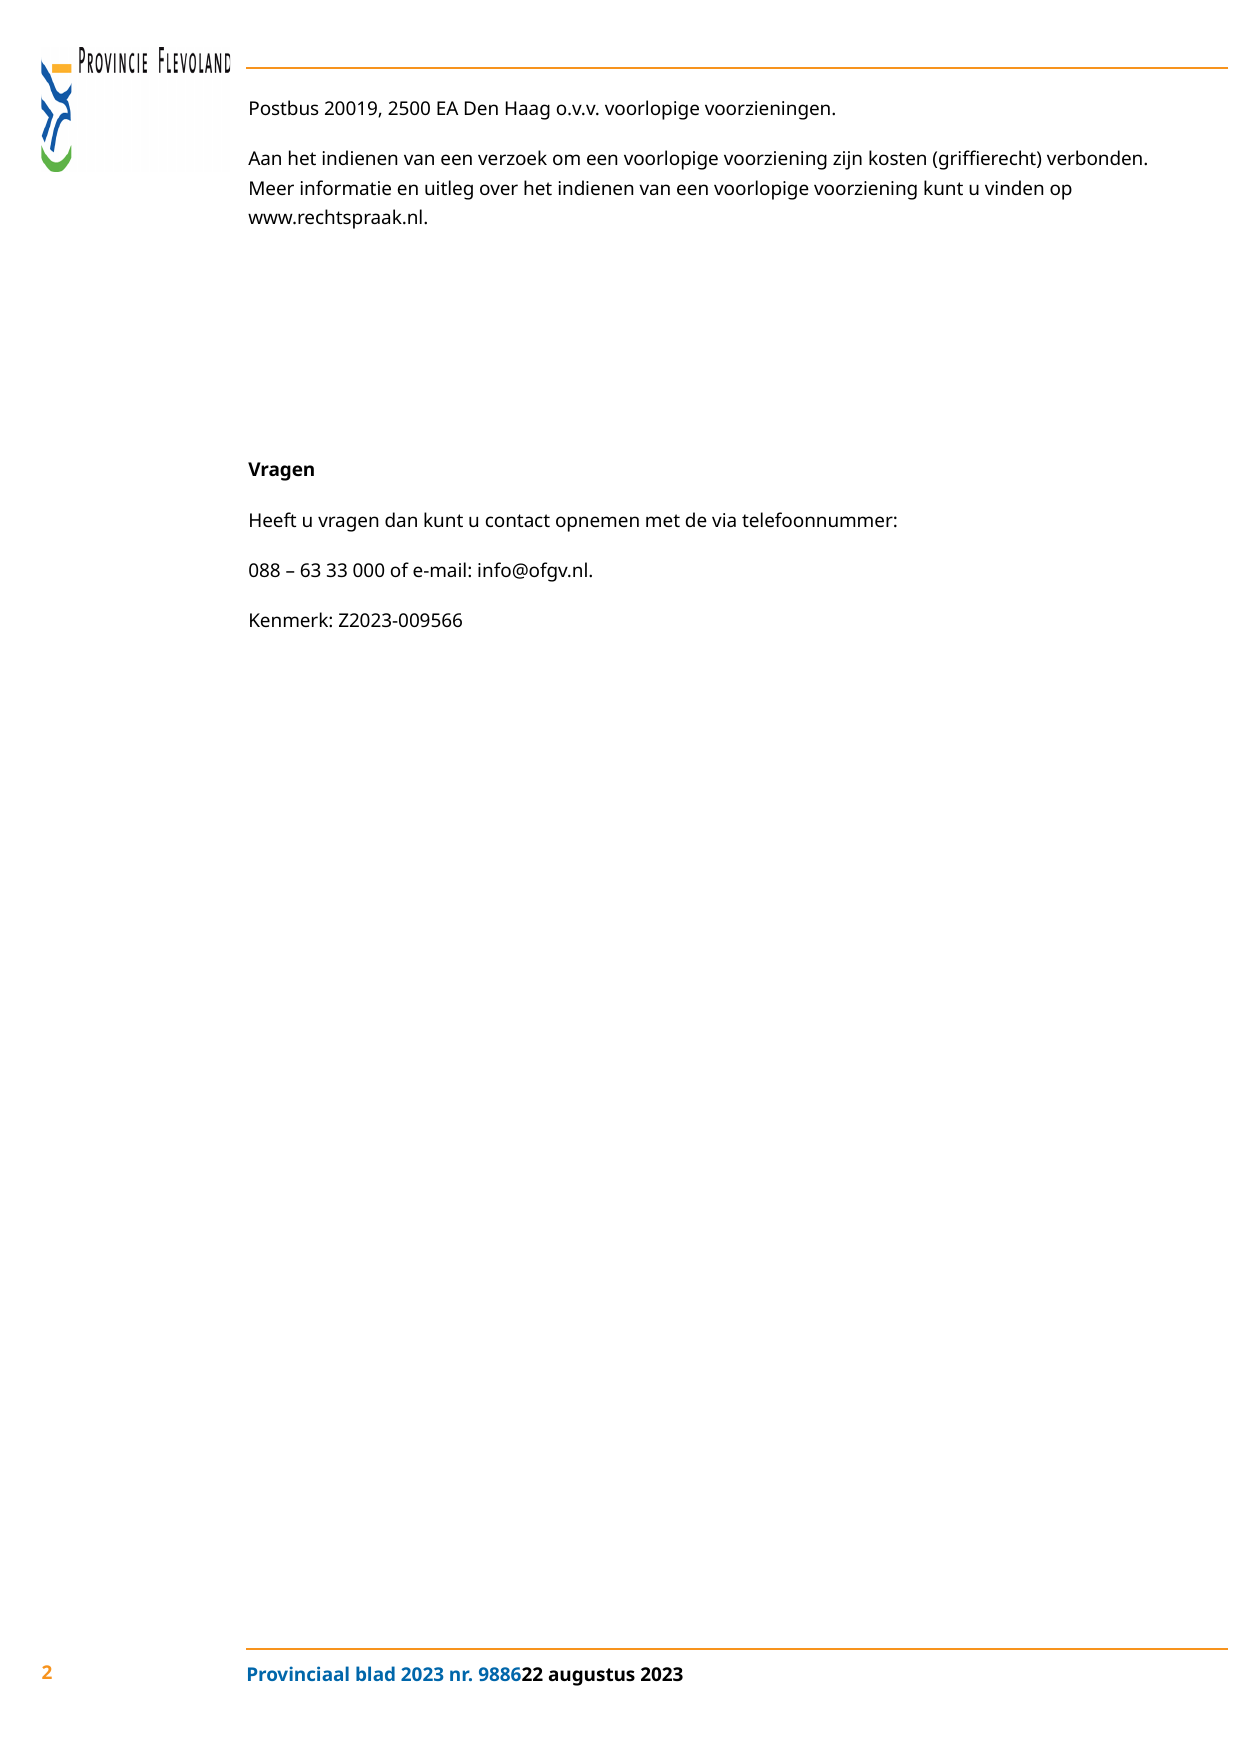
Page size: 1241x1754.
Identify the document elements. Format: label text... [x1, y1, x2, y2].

text Postbus 20019, 2500 EA Den Haag o.v.v. voorlopige voorzieningen. [248, 95, 1152, 121]
text Aan het indienen van een verzoek om een voorlopige voorziening zijn kosten (griffierecht) verbonden. Meer informatie en uitleg over het indienen van een voorlopige voorziening kunt u vinden op www.rechtspraak.nl. [248, 145, 1152, 230]
text Kenmerk: Z2023-009566 [248, 608, 1152, 633]
text 088 – 63 33 000 of e-mail: info@ofgv.nl. [248, 557, 1152, 583]
text Heeft u vragen dan kunt u contact opnemen met de via telefoonnummer: [248, 507, 1152, 533]
picture [41, 47, 231, 172]
text Vragen [248, 456, 1152, 482]
